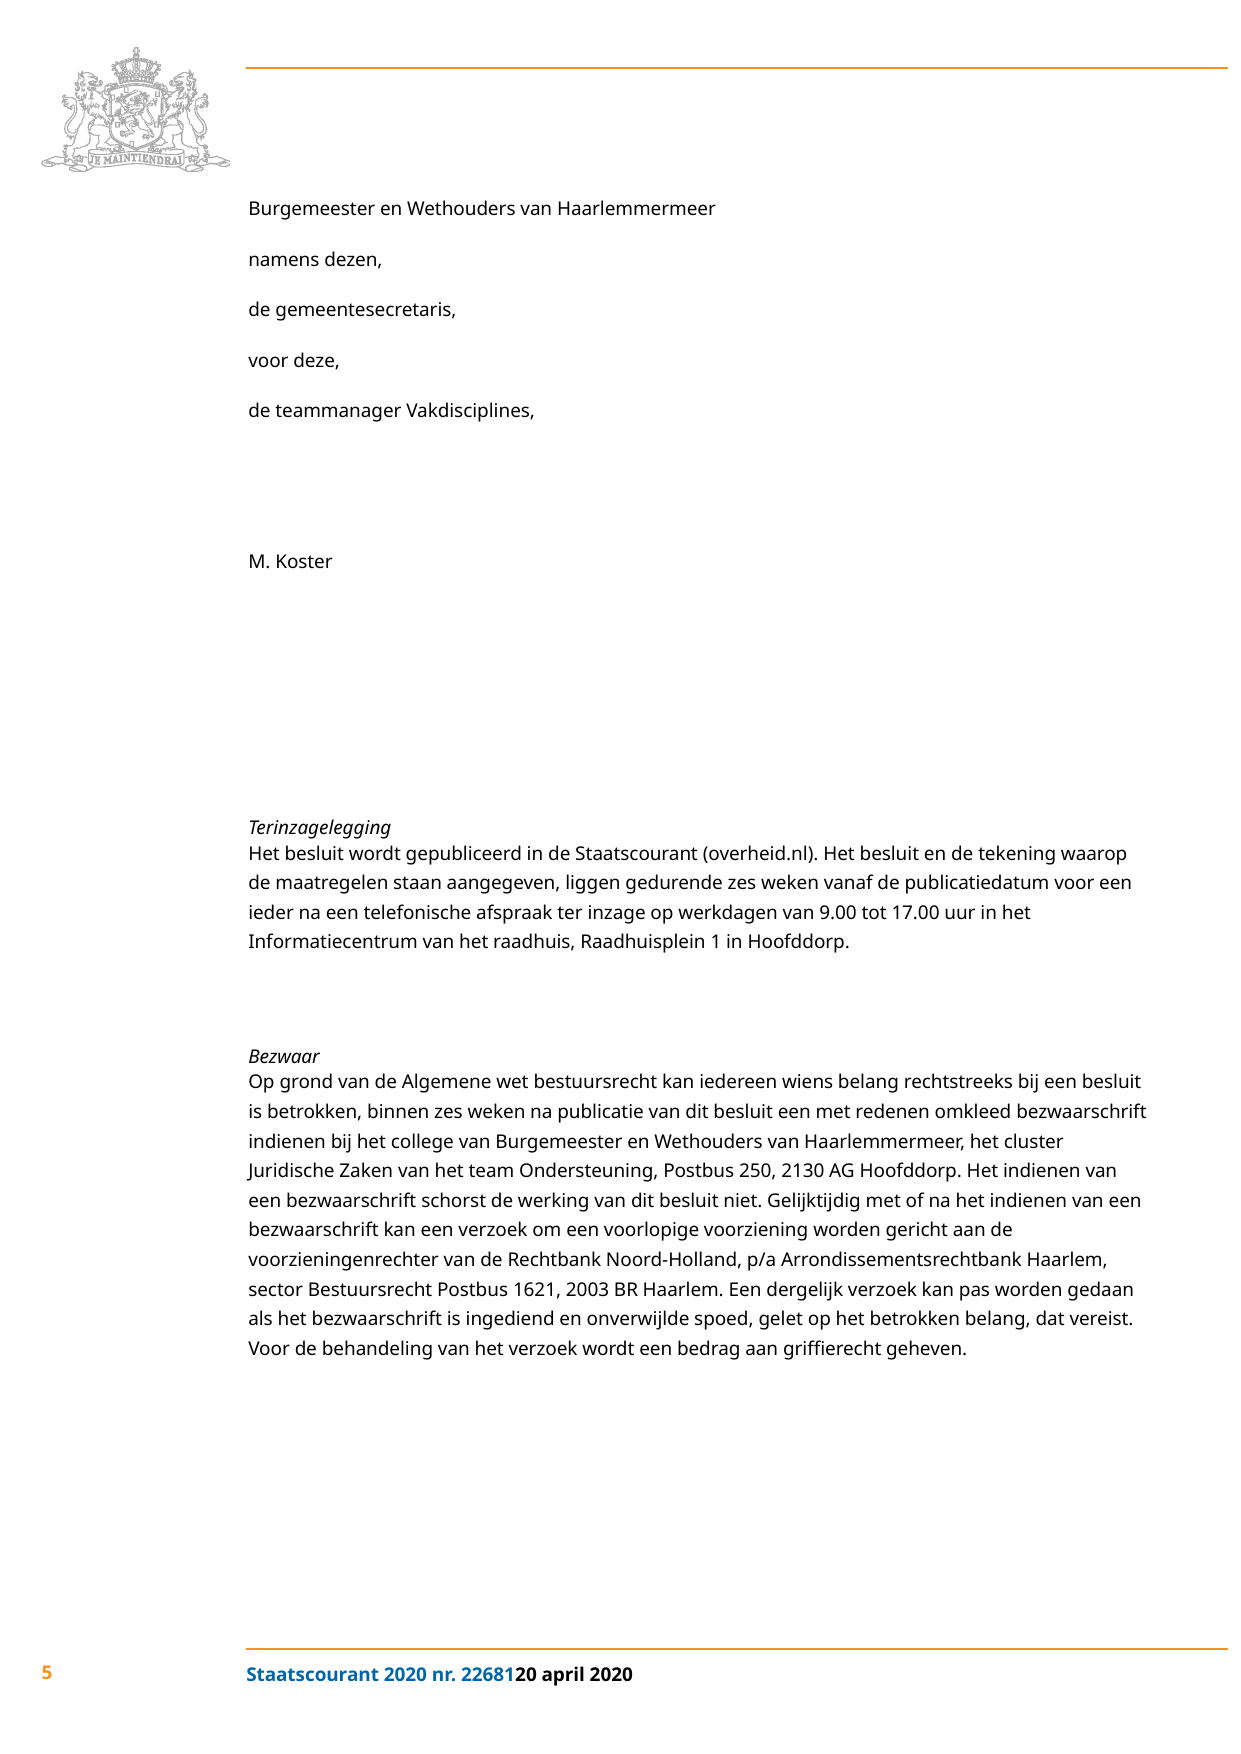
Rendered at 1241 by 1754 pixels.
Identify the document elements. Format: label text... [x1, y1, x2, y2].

text Terinzagelegging [248, 814, 1152, 840]
text de gemeentesecretaris, [248, 296, 1152, 322]
text de teammanager Vakdisciplines, [248, 397, 1152, 423]
text Bezwaar [248, 1043, 1152, 1069]
text namens dezen, [248, 246, 1152, 272]
text voor deze, [248, 347, 1152, 373]
text Burgemeester en Wethouders van Haarlemmermeer [248, 196, 1152, 221]
text Het besluit wordt gepubliceerd in de Staatscourant (overheid.nl). Het besluit en de tekening waarop de maatregelen staan aangegeven, liggen gedurende zes weken vanaf de publicatiedatum voor een ieder na een telefonische afspraak ter inzage op werkdagen van 9.00 tot 17.00 uur in het Informatiecentrum van het raadhuis, Raadhuisplein 1 in Hoofddorp. [248, 840, 1152, 954]
text Op grond van de Algemene wet bestuursrecht kan iedereen wiens belang rechtstreeks bij een besluit is betrokken, binnen zes weken na publicatie van dit besluit een met redenen omkleed bezwaarschrift indienen bij het college van Burgemeester en Wethouders van Haarlemmermeer, het cluster Juridische Zaken van het team Ondersteuning, Postbus 250, 2130 AG Hoofddorp. Het indienen van een bezwaarschrift schorst de werking van dit besluit niet. Gelijktijdig met of na het indienen van een bezwaarschrift kan een verzoek om een voorlopige voorziening worden gericht aan de voorzieningenrechter van de Rechtbank Noord-Holland, p/a Arrondissementsrechtbank Haarlem, sector Bestuursrecht Postbus 1621, 2003 BR Haarlem. Een dergelijk verzoek kan pas worden gedaan als het bezwaarschrift is ingediend en onverwijlde spoed, gelet op het betrokken belang, dat vereist. Voor de behandeling van het verzoek wordt een bedrag aan griffierecht geheven. [248, 1069, 1152, 1361]
text M. Koster [248, 548, 1152, 574]
picture [41, 47, 231, 172]
